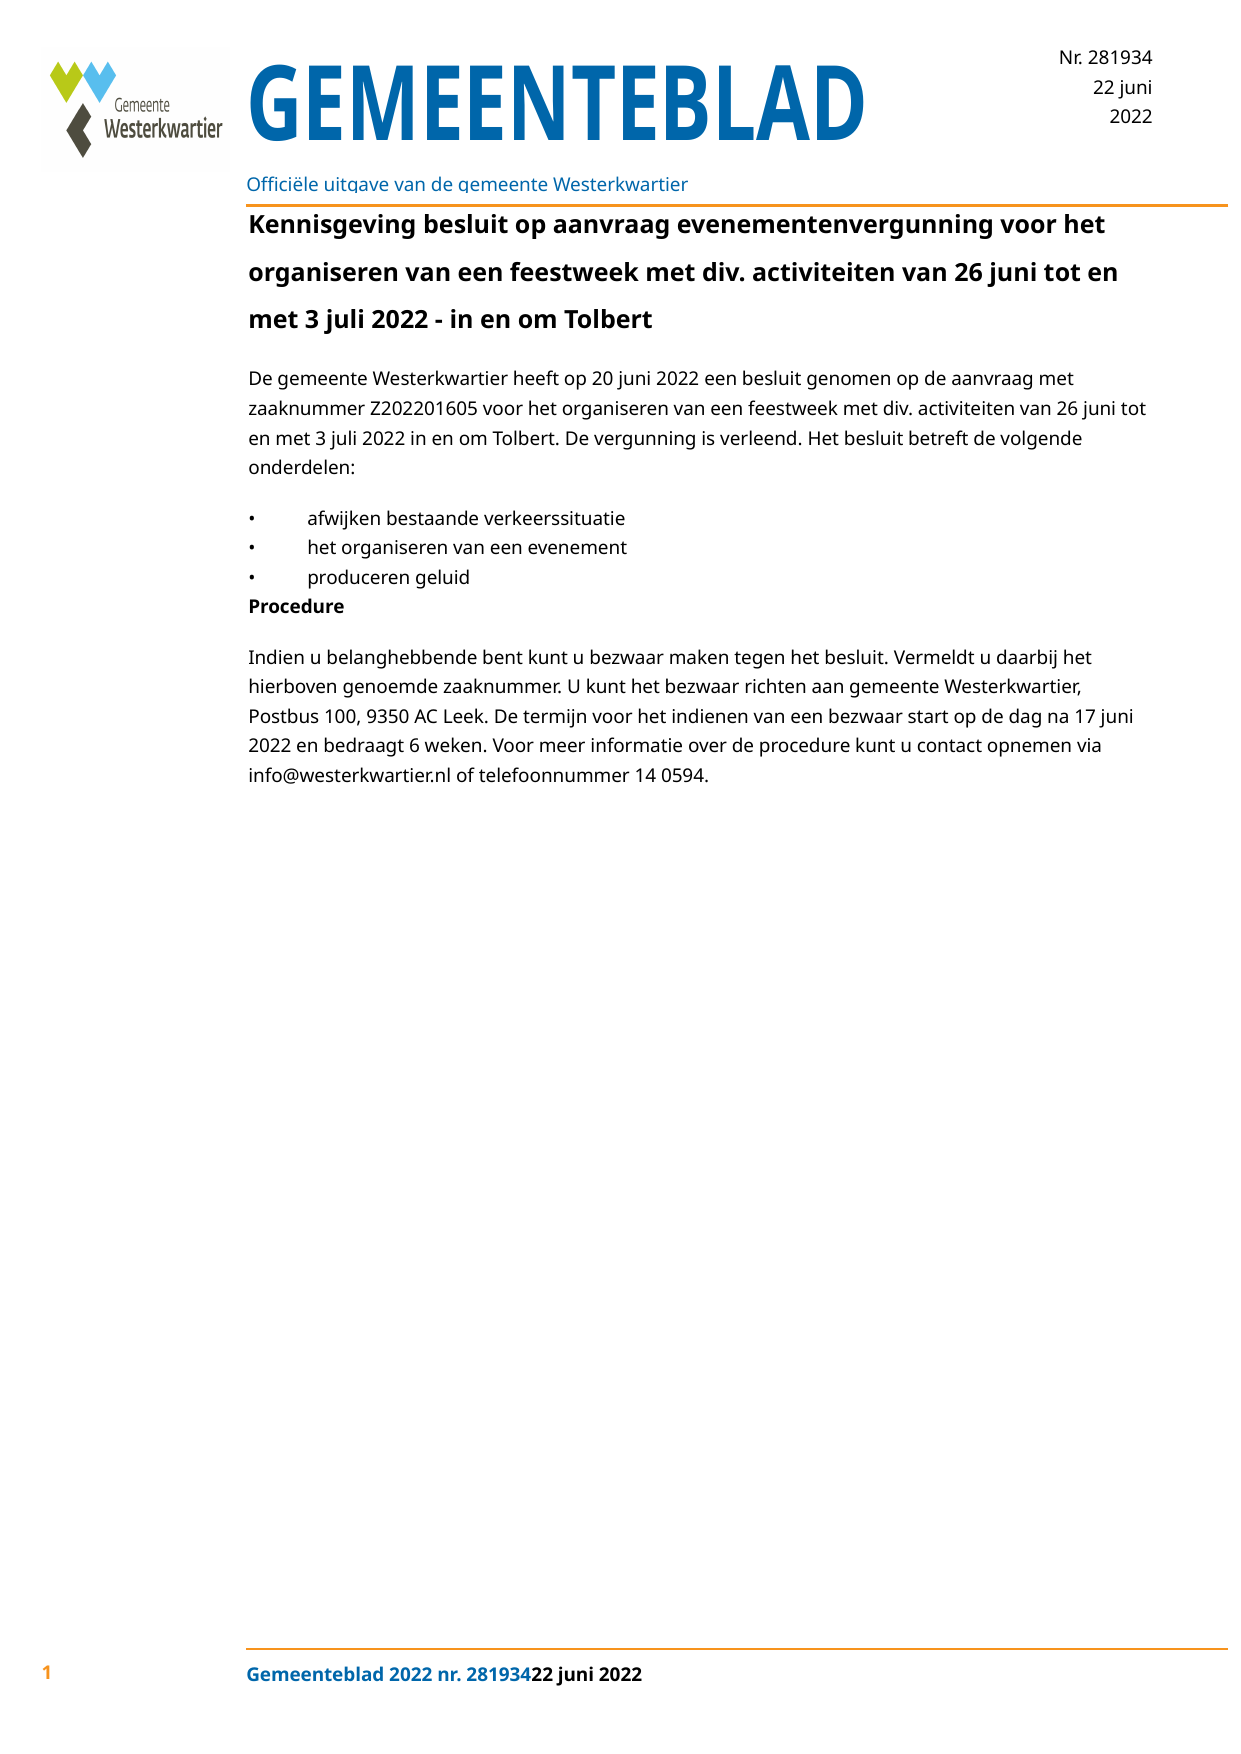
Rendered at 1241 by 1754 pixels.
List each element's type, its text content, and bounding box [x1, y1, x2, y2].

list het organiseren van een evenement [248, 534, 1152, 560]
list produceren geluid [248, 564, 1152, 589]
text Kennisgeving besluit op aanvraag evenementenvergunning voor het organiseren van een feestweek met div. activiteiten van 26 juni tot en met 3 juli 2022 - in en om Tolbert [248, 207, 1152, 336]
picture [41, 47, 231, 172]
list afwijken bestaande verkeerssituatie [248, 505, 1152, 530]
text Procedure [248, 593, 1152, 619]
text De gemeente Westerkwartier heeft op 20 juni 2022 een besluit genomen op de aanvraag met zaaknummer Z202201605 voor het organiseren van een feestweek met div. activiteiten van 26 juni tot en met 3 juli 2022 in en om Tolbert. De vergunning is verleend. Het besluit betreft de volgende onderdelen: [248, 366, 1152, 480]
text Indien u belanghebbende bent kunt u bezwaar maken tegen het besluit. Vermeldt u daarbij het hierboven genoemde zaaknummer. U kunt het bezwaar richten aan gemeente Westerkwartier, Postbus 100, 9350 AC Leek. De termijn voor het indienen van een bezwaar start op de dag na 17 juni 2022 en bedraagt 6 weken. Voor meer informatie over de procedure kunt u contact opnemen via info@westerkwartier.nl of telefoonnummer 14 0594. [248, 644, 1152, 788]
